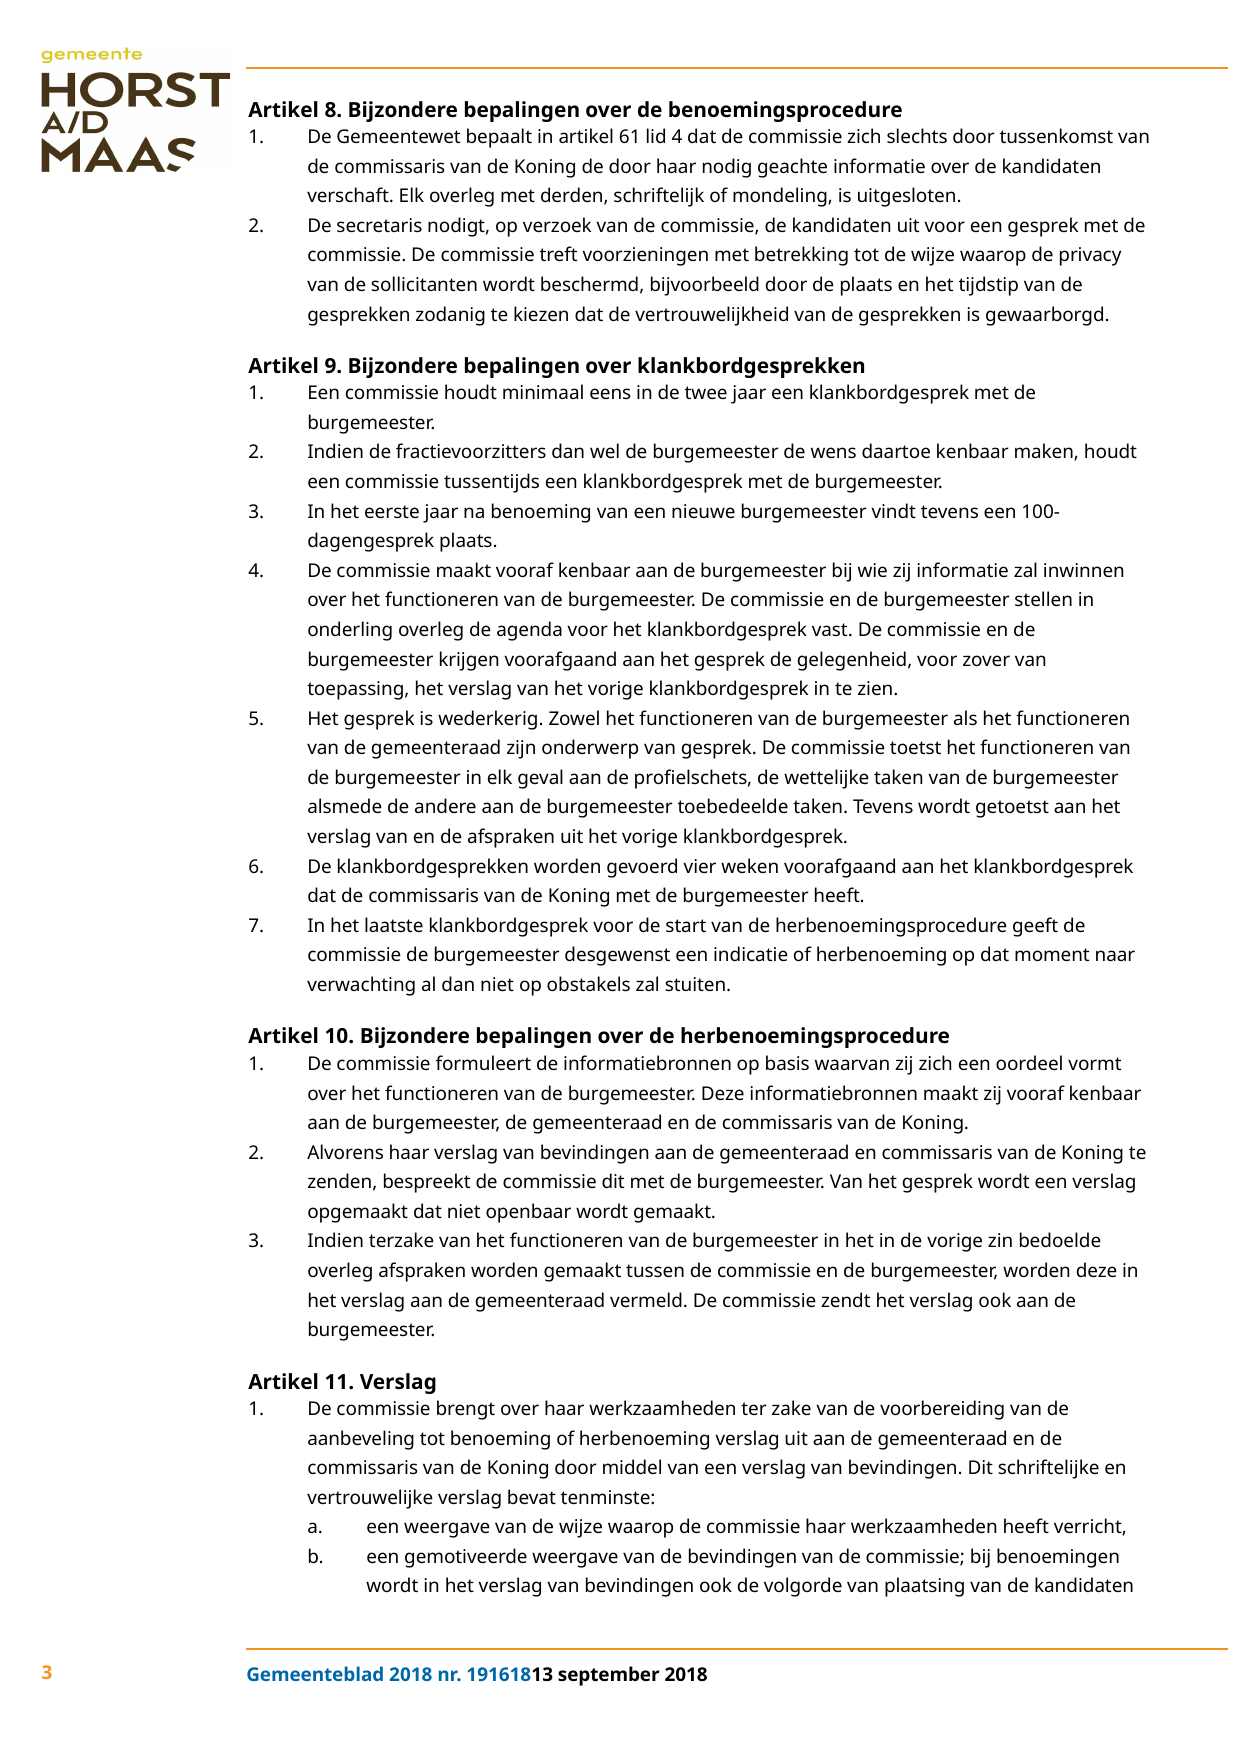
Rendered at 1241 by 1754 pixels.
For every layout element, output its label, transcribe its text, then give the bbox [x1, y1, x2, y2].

list Indien de fractievoorzitters dan wel de burgemeester de wens daartoe kenbaar maken, houdt een commissie tussentijds een klankbordgesprek met de burgemeester. [248, 439, 1152, 494]
list een gemotiveerde weergave van de bevindingen van de commissie; bij benoemingen wordt in het verslag van bevindingen ook de volgorde van plaatsing van de kandidaten [307, 1543, 1152, 1598]
list De commissie maakt vooraf kenbaar aan de burgemeester bij wie zij informatie zal inwinnen over het functioneren van de burgemeester. De commissie en de burgemeester stellen in onderling overleg de agenda voor het klankbordgesprek vast. De commissie en de burgemeester krijgen voorafgaand aan het gesprek de gelegenheid, voor zover van toepassing, het verslag van het vorige klankbordgesprek in te zien. [248, 557, 1152, 701]
list een weergave van de wijze waarop de commissie haar werkzaamheden heeft verricht, [307, 1513, 1152, 1539]
list Alvorens haar verslag van bevindingen aan de gemeenteraad en commissaris van de Koning te zenden, bespreekt de commissie dit met de burgemeester. Van het gesprek wordt een verslag opgemaakt dat niet openbaar wordt gemaakt. [248, 1139, 1152, 1224]
list In het laatste klankbordgesprek voor de start van de herbenoemingsprocedure geeft de commissie de burgemeester desgewenst een indicatie of herbenoeming op dat moment naar verwachting al dan niet op obstakels zal stuiten. [248, 912, 1152, 997]
list In het eerste jaar na benoeming van een nieuwe burgemeester vindt tevens een 100-dagengesprek plaats. [248, 498, 1152, 553]
list Indien terzake van het functioneren van de burgemeester in het in de vorige zin bedoelde overleg afspraken worden gemaakt tussen de commissie en de burgemeester, worden deze in het verslag aan de gemeenteraad vermeld. De commissie zendt het verslag ook aan de burgemeester. [248, 1228, 1152, 1342]
list Het gesprek is wederkerig. Zowel het functioneren van de burgemeester als het functioneren van de gemeenteraad zijn onderwerp van gesprek. De commissie toetst het functioneren van de burgemeester in elk geval aan de profielschets, de wettelijke taken van de burgemeester alsmede de andere aan de burgemeester toebedeelde taken. Tevens wordt getoetst aan het verslag van en de afspraken uit het vorige klankbordgesprek. [248, 705, 1152, 849]
text Artikel 10. Bijzondere bepalingen over de herbenoemingsprocedure [248, 1022, 1152, 1050]
text Artikel 11. Verslag [248, 1367, 1152, 1395]
picture [41, 47, 231, 172]
list De commissie formuleert de informatiebronnen op basis waarvan zij zich een oordeel vormt over het functioneren van de burgemeester. Deze informatiebronnen maakt zij vooraf kenbaar aan de burgemeester, de gemeenteraad en de commissaris van de Koning. [248, 1050, 1152, 1135]
list Een commissie houdt minimaal eens in de twee jaar een klankbordgesprek met de burgemeester. [248, 379, 1152, 435]
list De klankbordgesprekken worden gevoerd vier weken voorafgaand aan het klankbordgesprek dat de commissaris van de Koning met de burgemeester heeft. [248, 853, 1152, 908]
list De Gemeentewet bepaalt in artikel 61 lid 4 dat de commissie zich slechts door tussenkomst van de commissaris van de Koning de door haar nodig geachte informatie over de kandidaten verschaft. Elk overleg met derden, schriftelijk of mondeling, is uitgesloten. [248, 123, 1152, 208]
text Artikel 9. Bijzondere bepalingen over klankbordgesprekken [248, 351, 1152, 379]
text Artikel 8. Bijzondere bepalingen over de benoemingsprocedure [248, 95, 1152, 123]
list De secretaris nodigt, op verzoek van de commissie, de kandidaten uit voor een gesprek met de commissie. De commissie treft voorzieningen met betrekking tot de wijze waarop de privacy van de sollicitanten wordt beschermd, bijvoorbeeld door de plaats en het tijdstip van de gesprekken zodanig te kiezen dat de vertrouwelijkheid van de gesprekken is gewaarborgd. [248, 212, 1152, 326]
list De commissie brengt over haar werkzaamheden ter zake van de voorbereiding van de aanbeveling tot benoeming of herbenoeming verslag uit aan de gemeenteraad en de commissaris van de Koning door middel van een verslag van bevindingen. Dit schriftelijke en vertrouwelijke verslag bevat tenminste: [248, 1395, 1152, 1510]
